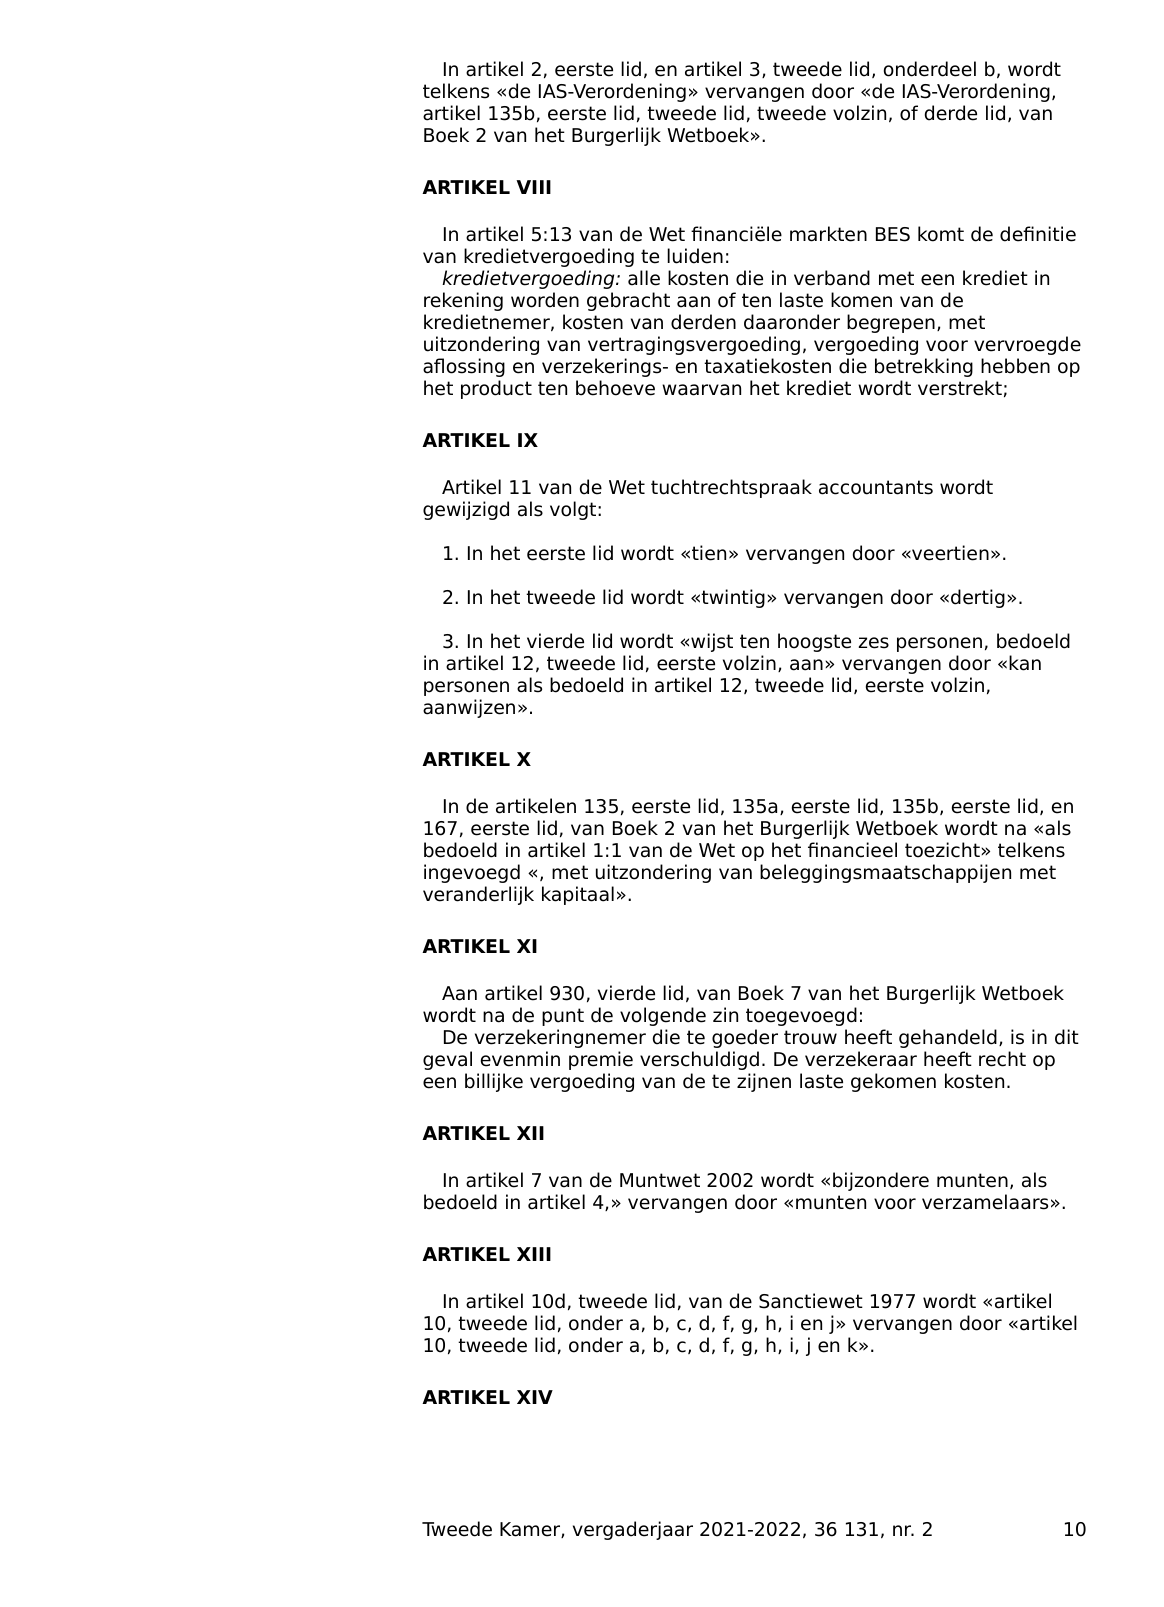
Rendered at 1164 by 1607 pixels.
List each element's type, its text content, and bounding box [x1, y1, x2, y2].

subtitle ARTIKEL XI [422, 936, 1087, 958]
subtitle ARTIKEL X [422, 749, 1087, 771]
text 2. In het tweede lid wordt «twintig» vervangen door «dertig». [422, 587, 1087, 609]
text 1. In het eerste lid wordt «tien» vervangen door «veertien». [422, 543, 1087, 565]
subtitle ARTIKEL XIV [422, 1387, 1087, 1409]
text In de artikelen 135, eerste lid, 135a, eerste lid, 135b, eerste lid, en 167, eerste lid, van Boek 2 van het Burgerlijk Wetboek wordt na «als bedoeld in artikel 1:1 van de Wet op het financieel toezicht» telkens ingevoegd «, met uitzondering van beleggingsmaatschappijen met veranderlijk kapitaal». [422, 796, 1087, 906]
text kredietvergoeding: alle kosten die in verband met een krediet in rekening worden gebracht aan of ten laste komen van de kredietnemer, kosten van derden daaronder begrepen, met uitzondering van vertragingsvergoeding, vergoeding voor vervroegde aflossing en verzekerings- en taxatiekosten die betrekking hebben op het product ten behoeve waarvan het krediet wordt verstrekt; [422, 268, 1087, 400]
subtitle ARTIKEL IX [422, 430, 1087, 452]
text In artikel 7 van de Muntwet 2002 wordt «bijzondere munten, als bedoeld in artikel 4,» vervangen door «munten voor verzamelaars». [422, 1170, 1087, 1214]
text De verzekeringnemer die te goeder trouw heeft gehandeld, is in dit geval evenmin premie verschuldigd. De verzekeraar heeft recht op een billijke vergoeding van de te zijnen laste gekomen kosten. [422, 1027, 1087, 1093]
subtitle ARTIKEL XIII [422, 1244, 1087, 1266]
subtitle ARTIKEL XII [422, 1123, 1087, 1145]
subtitle ARTIKEL VIII [422, 177, 1087, 199]
text 3. In het vierde lid wordt «wijst ten hoogste zes personen, bedoeld in artikel 12, tweede lid, eerste volzin, aan» vervangen door «kan personen als bedoeld in artikel 12, tweede lid, eerste volzin, aanwijzen». [422, 631, 1087, 719]
text In artikel 10d, tweede lid, van de Sanctiewet 1977 wordt «artikel 10, tweede lid, onder a, b, c, d, f, g, h, i en j» vervangen door «artikel 10, tweede lid, onder a, b, c, d, f, g, h, i, j en k». [422, 1291, 1087, 1357]
text In artikel 2, eerste lid, en artikel 3, tweede lid, onderdeel b, wordt telkens «de IAS-Verordening» vervangen door «de IAS-Verordening, artikel 135b, eerste lid, tweede lid, tweede volzin, of derde lid, van Boek 2 van het Burgerlijk Wetboek». [422, 59, 1087, 147]
text Aan artikel 930, vierde lid, van Boek 7 van het Burgerlijk Wetboek wordt na de punt de volgende zin toegevoegd: [422, 983, 1087, 1027]
text In artikel 5:13 van de Wet financiële markten BES komt de definitie van kredietvergoeding te luiden: [422, 224, 1087, 268]
text Artikel 11 van de Wet tuchtrechtspraak accountants wordt gewijzigd als volgt: [422, 477, 1087, 521]
